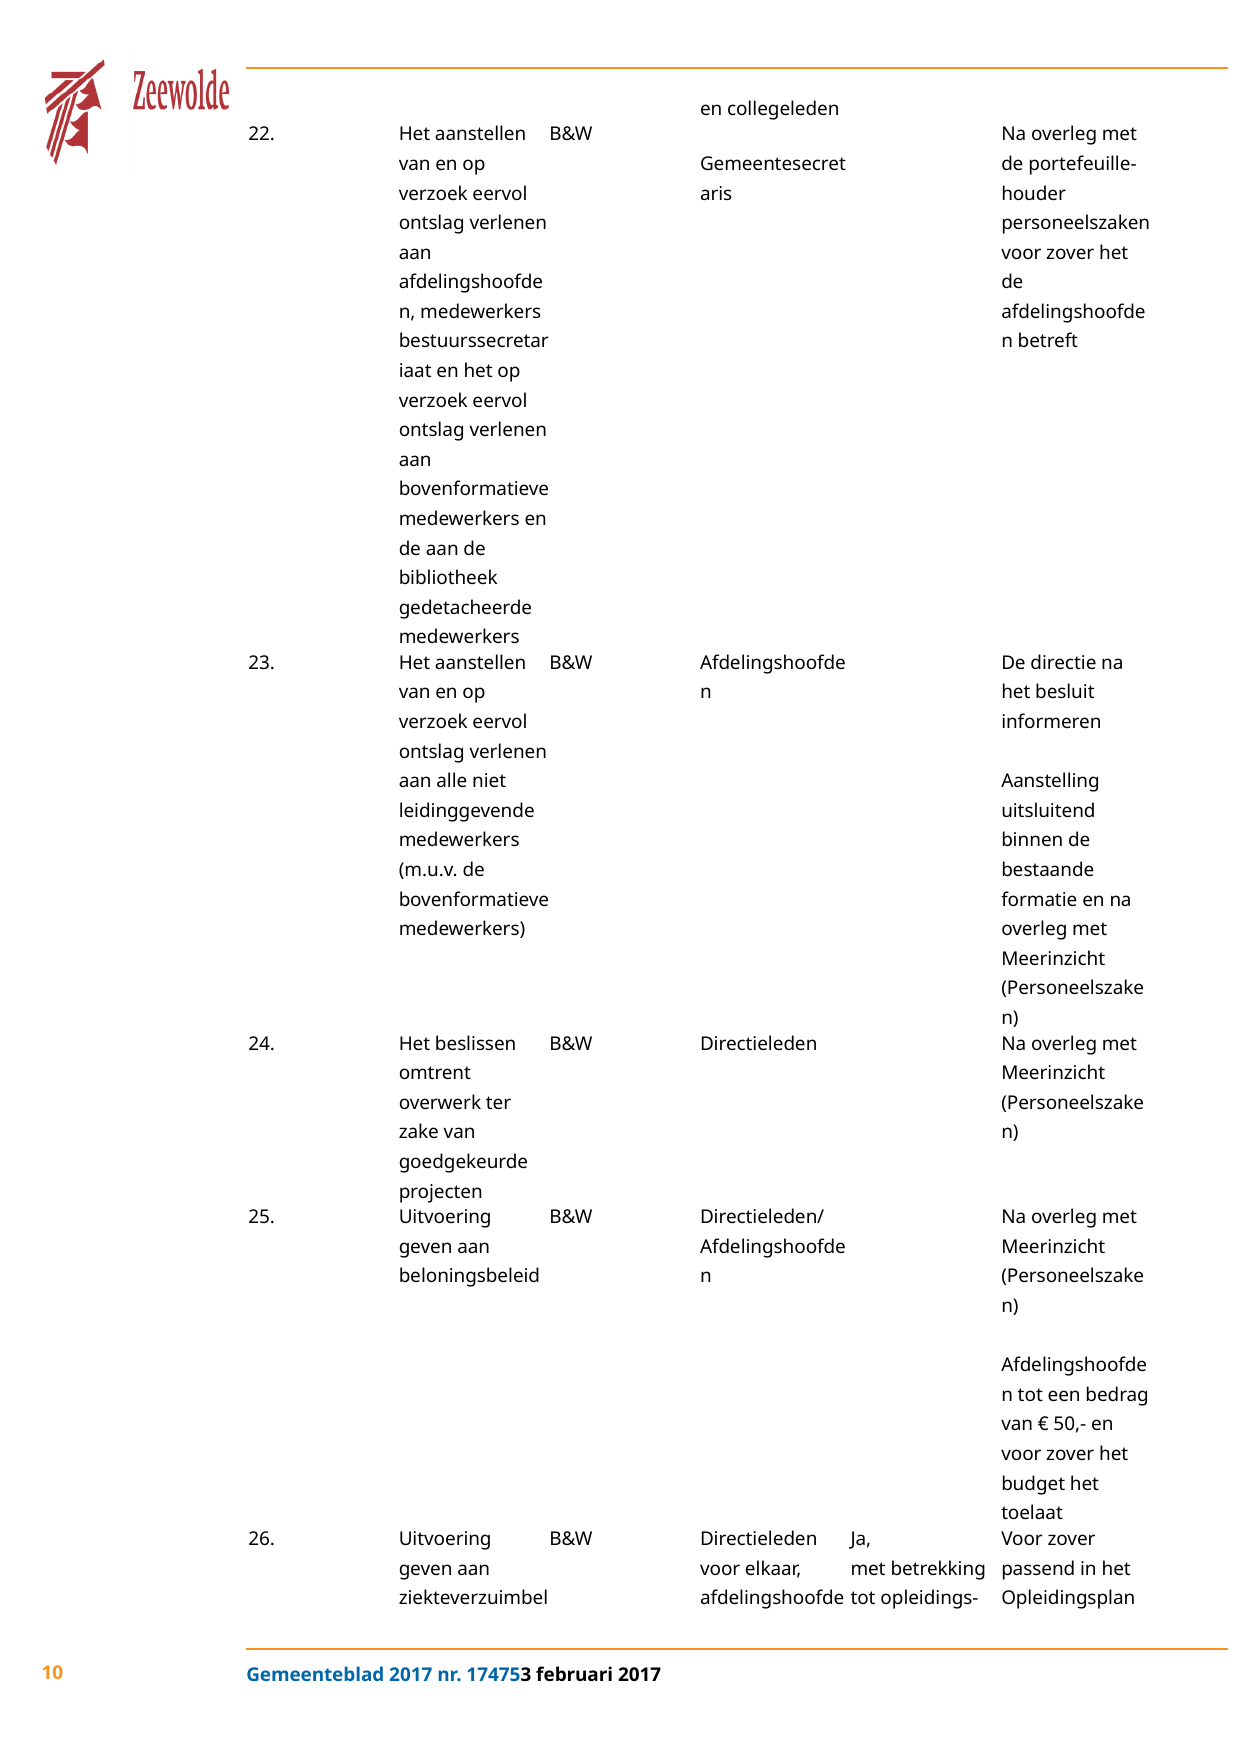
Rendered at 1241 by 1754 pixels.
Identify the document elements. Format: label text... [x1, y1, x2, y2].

table_cell [850, 121, 1001, 649]
table_cell [248, 1525, 398, 1610]
table_cell Uitvoering geven aan beloningsbeleid [399, 1204, 549, 1525]
table_cell [248, 95, 398, 121]
table_cell B&W [549, 121, 700, 649]
table_cell Afdelingshoofden [700, 649, 850, 1030]
picture [41, 47, 231, 172]
table_cell Het beslissen omtrent overwerk ter zake van goedgekeurde projecten [399, 1030, 549, 1203]
table_cell [248, 121, 398, 649]
table_cell Directieleden [700, 1030, 850, 1203]
table_cell [549, 95, 700, 121]
table_cell Na overleg met de portefeuille­houder personeelszaken voor zover het de afdelingshoofden betreft [1001, 121, 1152, 649]
table_cell [399, 95, 549, 121]
table_cell [850, 95, 1001, 121]
table_cell De directie na het besluit informeren Aanstelling uitsluitend binnen de bestaande formatie en na overleg met Meerinzicht (Personeelszaken) [1001, 649, 1152, 1030]
table_cell Directieleden/ Afdelingshoofden [700, 1204, 850, 1525]
table_cell Het aanstellen van en op verzoek eervol ontslag verlenen aan alle niet leidinggevende medewerkers (m.u.v. de bovenformatieve medewerkers) [399, 649, 549, 1030]
table_cell B&W [549, 1525, 700, 1610]
table_cell [850, 1204, 1001, 1525]
table_cell [850, 649, 1001, 1030]
table_cell Gemeentesecretaris [700, 121, 850, 649]
table_cell Na overleg met Meerinzicht (Personeelszaken) Afdelingshoofden tot een bedrag van € 50,- en voor zover het budget het toelaat [1001, 1204, 1152, 1525]
table_cell [248, 649, 398, 1030]
table_cell Het aanstellen van en op verzoek eervol ontslag verlenen aan afdelingshoofden, medewerkers bestuurssecretariaat en het op verzoek eervol ontslag verlenen aan bovenformatieve medewerkers en de aan de bibliotheek gedetacheerde medewerkers [399, 121, 549, 649]
table_cell Ja, met betrekking tot opleidings- [850, 1525, 1001, 1610]
table_cell B&W [549, 1030, 700, 1203]
table_cell [1001, 95, 1152, 121]
table_cell Directieleden voor elkaar, afdelingshoofde [700, 1525, 850, 1610]
table_cell Na overleg met Meerinzicht (Personeelszaken) [1001, 1030, 1152, 1203]
table_cell B&W [549, 649, 700, 1030]
table_cell Voor zover passend in het Opleidingsplan [1001, 1525, 1152, 1610]
table_cell B&W [549, 1204, 700, 1525]
table_cell [850, 1030, 1001, 1203]
table_cell [248, 1204, 398, 1525]
table_cell en collegeleden [700, 95, 850, 121]
table_cell [248, 1030, 398, 1203]
table_cell Uitvoering geven aan ziekteverzuimbel [399, 1525, 549, 1610]
